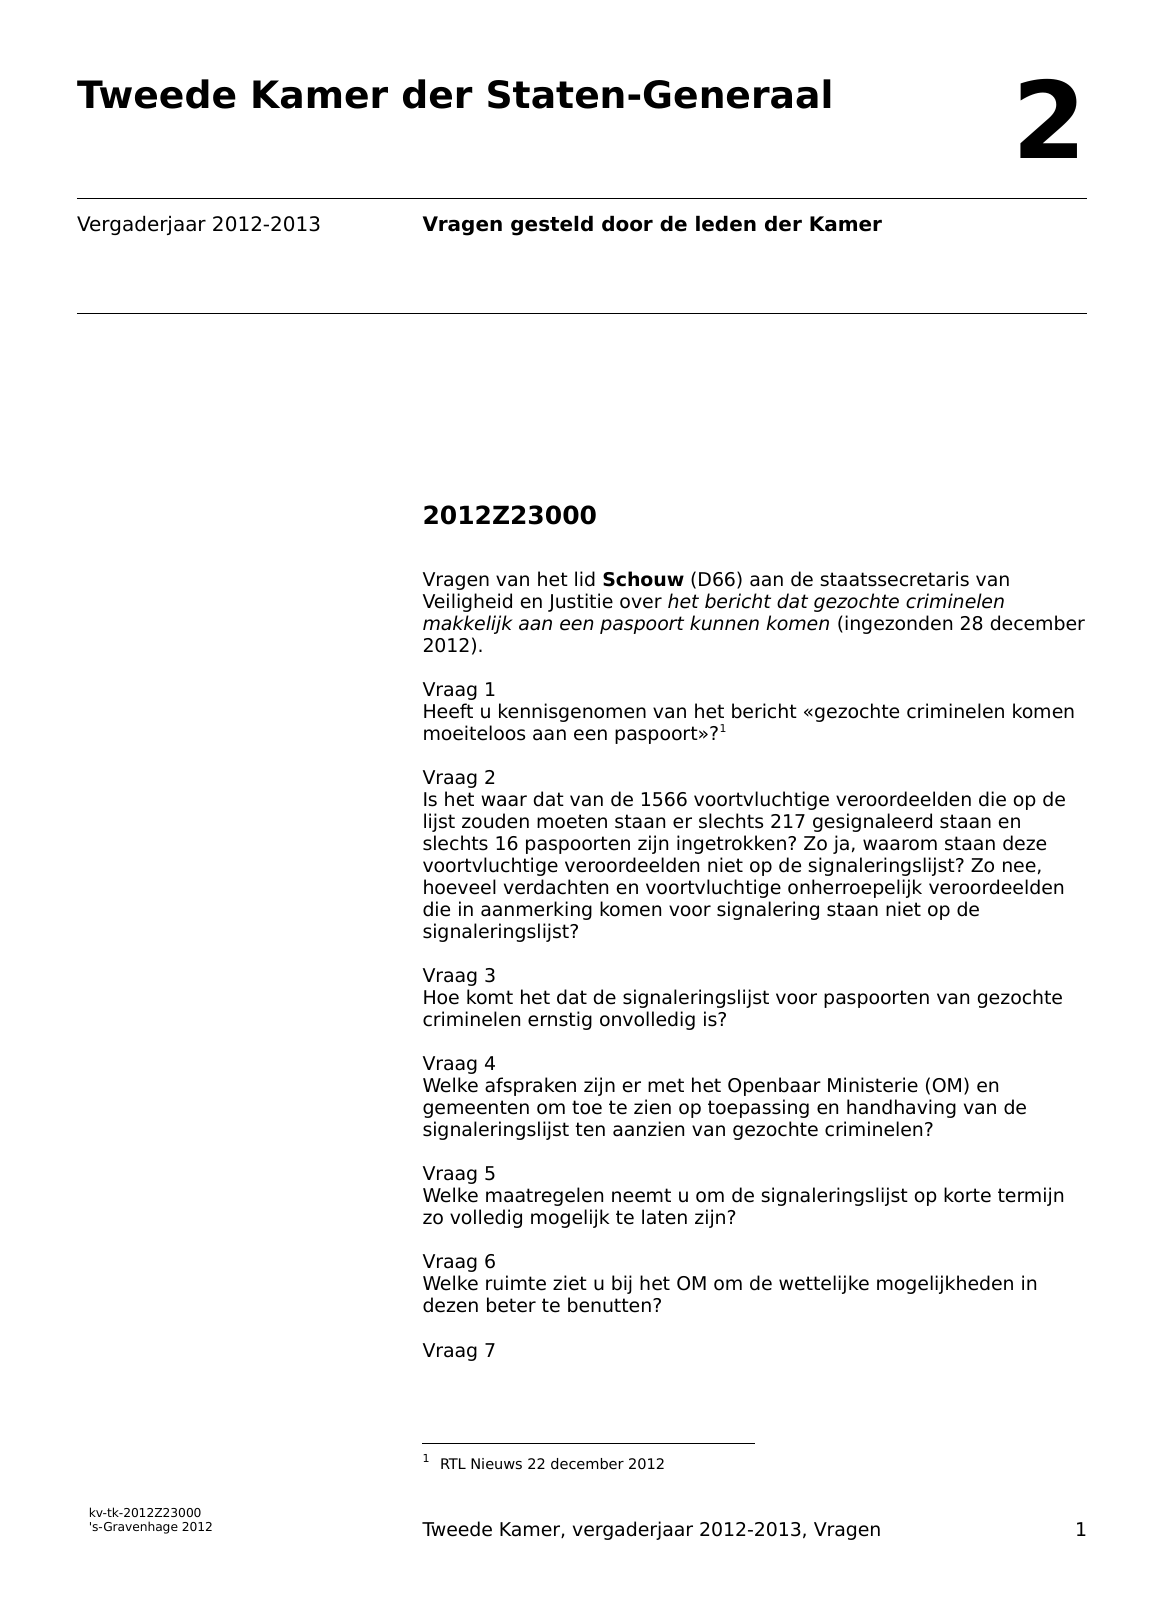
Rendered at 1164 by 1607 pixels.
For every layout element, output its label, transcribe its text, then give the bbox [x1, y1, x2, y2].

text Vraag 6 [422, 1251, 1087, 1273]
text Vraag 3 [422, 965, 1087, 987]
text Welke maatregelen neemt u om de signaleringslijst op korte termijn zo volledig mogelijk te laten zijn? [422, 1185, 1087, 1229]
text 's-Gravenhage 2012 [88, 1520, 323, 1534]
text Vraag 1 [422, 679, 1087, 701]
table_header 2 [886, 59, 1087, 198]
text Vragen van het lid Schouw (D66) aan de staatssecretaris van Veiligheid en Justitie over het bericht dat gezochte criminelen makkelijk aan een paspoort kunnen komen (ingezonden 28 december 2012). [422, 569, 1087, 657]
text Heeft u kennisgenomen van het bericht «gezochte criminelen komen moeiteloos aan een paspoort»? [422, 701, 1087, 745]
text Vraag 5 [422, 1163, 1087, 1185]
text Vraag 2 [422, 767, 1087, 789]
text Is het waar dat van de 1566 voortvluchtige veroordeelden die op de lijst zouden moeten staan er slechts 217 gesignaleerd staan en slechts 16 paspoorten zijn ingetrokken? Zo ja, waarom staan deze voortvluchtige veroordeelden niet op de signaleringslijst? Zo nee, hoeveel verdachten en voortvluchtige onherroepelijk veroordeelden die in aanmerking komen voor signalering staan niet op de signaleringslijst? [422, 789, 1087, 943]
table_header Tweede Kamer der Staten-Generaal [77, 59, 886, 198]
text 2012Z23000 [422, 501, 1087, 531]
text RTL Nieuws 22 december 2012 [422, 1452, 1087, 1474]
text Hoe komt het dat de signaleringslijst voor paspoorten van gezochte criminelen ernstig onvolledig is? [422, 987, 1087, 1031]
text Welke ruimte ziet u bij het OM om de wettelijke mogelijkheden in dezen beter te benutten? [422, 1273, 1087, 1317]
text Vraag 7 [422, 1339, 1087, 1361]
text Vraag 4 [422, 1053, 1087, 1075]
text Welke afspraken zijn er met het Openbaar Ministerie (OM) en gemeenten om toe te zien op toepassing en handhaving van de signaleringslijst ten aanzien van gezochte criminelen? [422, 1075, 1087, 1141]
table_cell Vergaderjaar 2012-2013 [77, 199, 422, 313]
text kv-tk-2012Z23000 [88, 1506, 323, 1520]
table_cell Vragen gesteld door de leden der Kamer [422, 199, 1087, 313]
